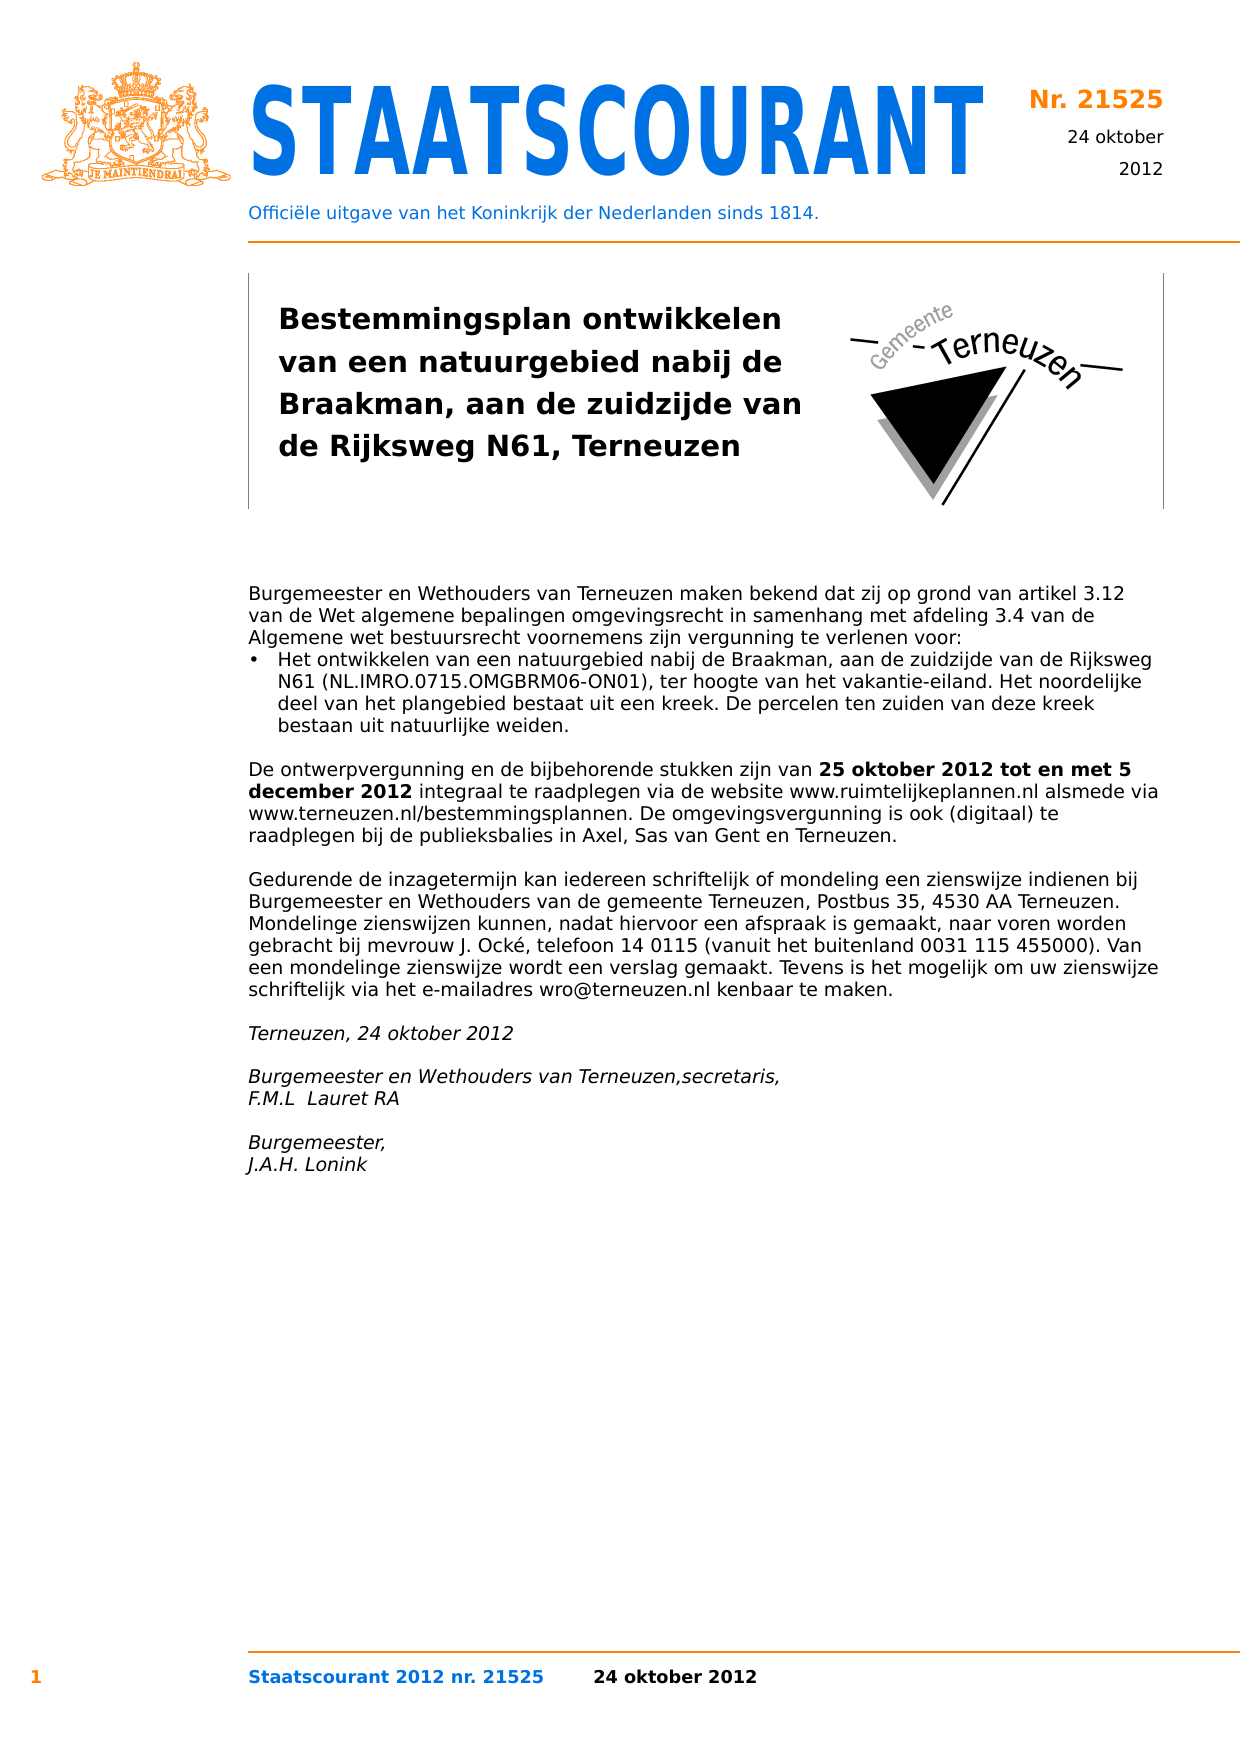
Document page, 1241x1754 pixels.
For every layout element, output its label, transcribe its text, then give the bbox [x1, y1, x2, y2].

text Terneuzen, 24 oktober 2012 [248, 1022, 1163, 1044]
table_header [25, 62, 248, 241]
table_cell 2012 [998, 153, 1240, 203]
table_cell Officiële uitgave van het Koninkrijk der Nederlanden sinds 1814. [248, 203, 1240, 241]
text Gedurende de inzagetermijn kan iedereen schriftelijk of mondeling een zienswijze indienen bij Burgemeester en Wethouders van de gemeente Terneuzen, Postbus 35, 4530 AA Terneuzen. Mondelinge zienswijzen kunnen, nadat hiervoor een afspraak is gemaakt, naar voren worden gebracht bij mevrouw J. Ocké, telefoon 14 0115 (vanuit het buitenland 0031 115 455000). Van een mondelinge zienswijze wordt een verslag gemaakt. Tevens is het mogelijk om uw zienswijze schriftelijk via het e-mailadres wro@terneuzen.nl kenbaar te maken. [248, 869, 1163, 1001]
text • Het ontwikkelen van een natuurgebied nabij de Braakman, aan de zuidzijde van de Rijksweg N61 (NL.IMRO.0715.OMGBRM06-ON01), ter hoogte van het vakantie-eiland. Het noordelijke deel van het plangebied bestaat uit een kreek. De percelen ten zuiden van deze kreek bestaan uit natuurlijke weiden. [248, 649, 1163, 737]
table_header STAATSCOURANT [248, 62, 998, 203]
text Burgemeester en Wethouders van Terneuzen maken bekend dat zij op grond van artikel 3.12 van de Wet algemene bepalingen omgevingsrecht in samenhang met afdeling 3.4 van de Algemene wet bestuursrecht voornemens zijn vergunning te verlenen voor: [248, 583, 1163, 649]
picture [838, 302, 1134, 510]
subtitle Bestemmingsplan ontwikkelen van een natuurgebied nabij de Braakman, aan de zuidzijde van de Rijksweg N61, Terneuzen [249, 273, 1163, 509]
picture [41, 62, 231, 186]
text Burgemeester, J.A.H. Lonink [248, 1132, 1163, 1176]
text De ontwerpvergunning en de bijbehorende stukken zijn van 25 oktober 2012 tot en met 5 december 2012 integraal te raadplegen via de website www.ruimtelijkeplannen.nl alsmede via www.terneuzen.nl/bestemmingsplannen. De omgevingsvergunning is ook (digitaal) te raadplegen bij de publieksbalies in Axel, Sas van Gent en Terneuzen. [248, 759, 1163, 847]
table_header Nr. 21525 [998, 62, 1240, 121]
table_cell 24 oktober [998, 121, 1240, 153]
text Burgemeester en Wethouders van Terneuzen,secretaris, F.M.L Lauret RA [248, 1066, 1163, 1110]
